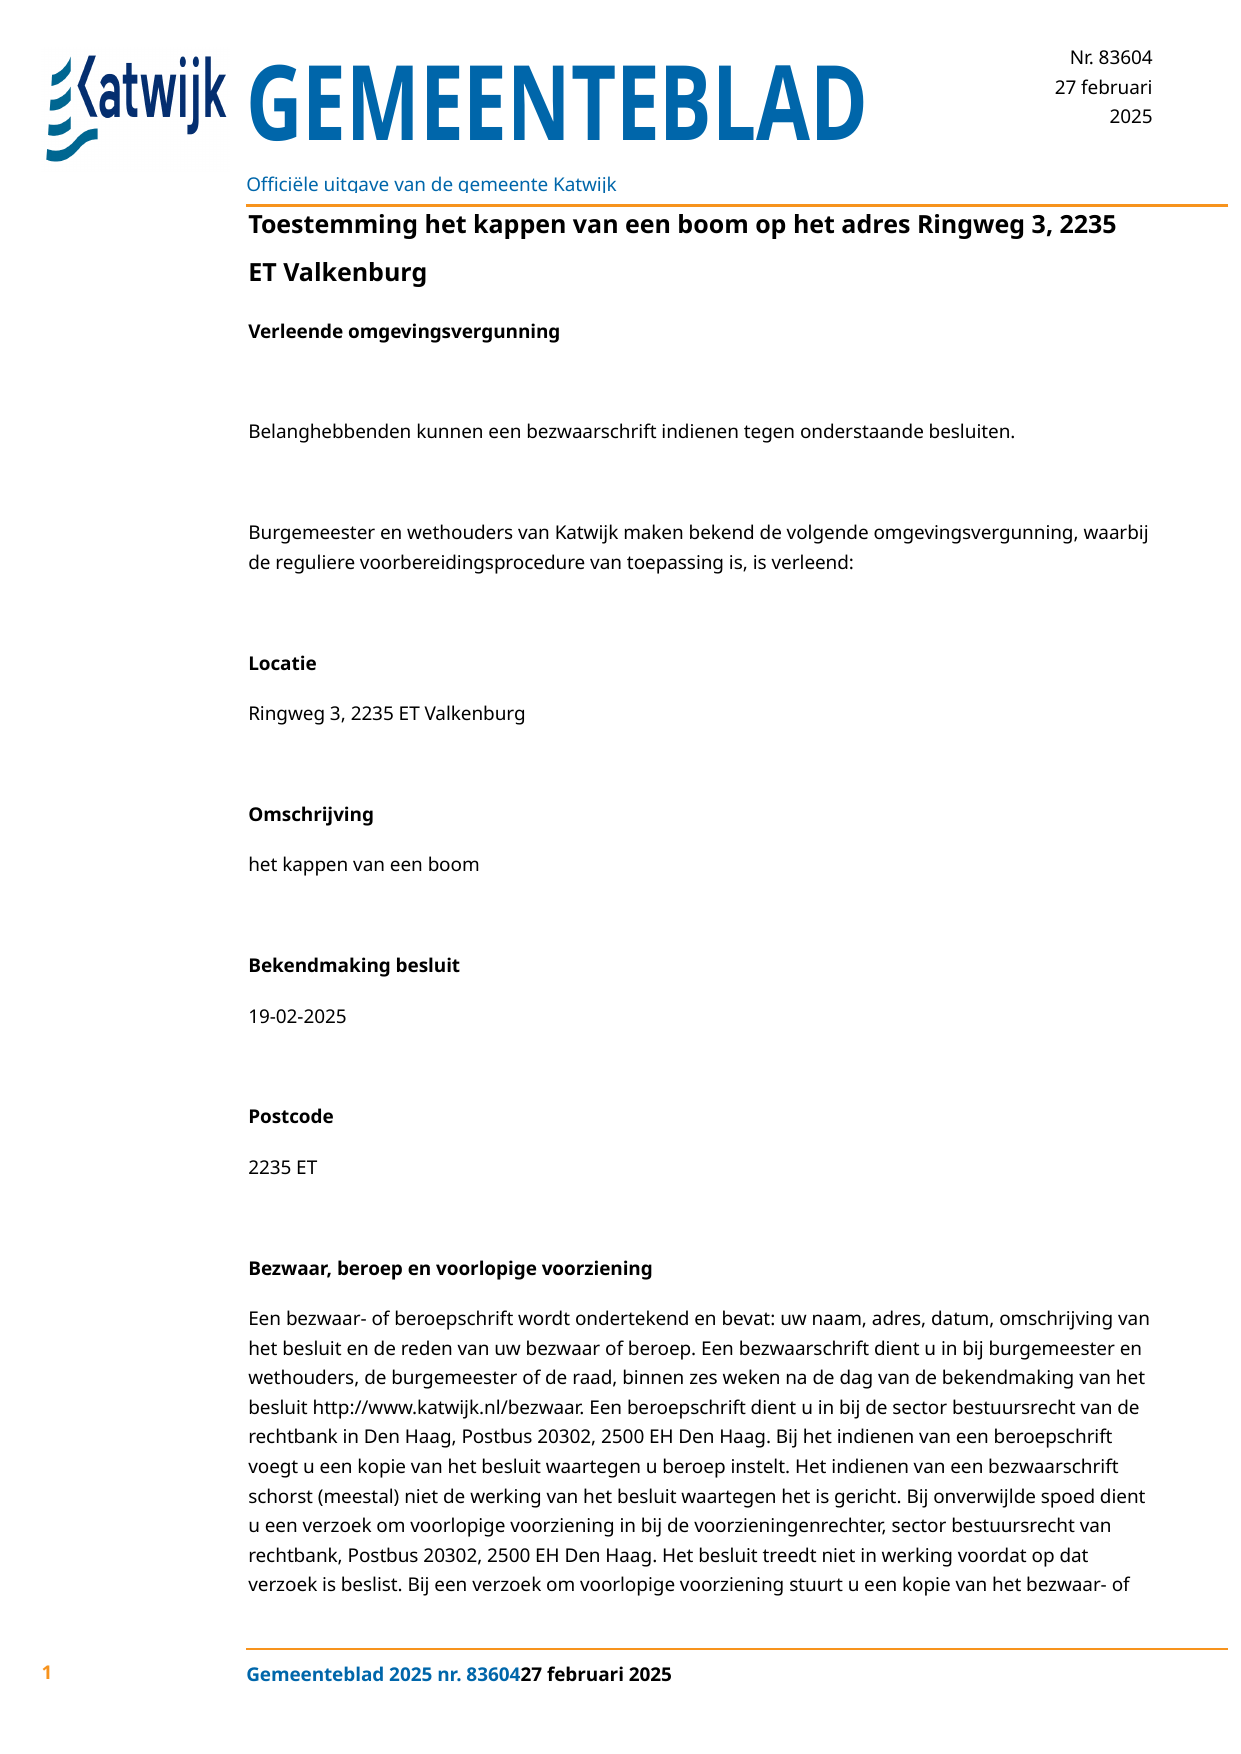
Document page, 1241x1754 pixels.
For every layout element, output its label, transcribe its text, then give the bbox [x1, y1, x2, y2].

text Omschrijving [248, 801, 1152, 827]
text 19-02-2025 [248, 1003, 1152, 1029]
text 2235 ET [248, 1154, 1152, 1180]
text Postcode [248, 1104, 1152, 1129]
text Ringweg 3, 2235 ET Valkenburg [248, 700, 1152, 726]
text Verleende omgevingsvergunning [248, 318, 1152, 344]
text het kappen van een boom [248, 852, 1152, 877]
text Toestemming het kappen van een boom op het adres Ringweg 3, 2235 ET Valkenburg [248, 207, 1152, 288]
text Bekendmaking besluit [248, 952, 1152, 978]
text Belanghebbenden kunnen een bezwaarschrift indienen tegen onderstaande besluiten. [248, 419, 1152, 444]
picture [41, 47, 231, 172]
text Locatie [248, 650, 1152, 676]
text Een bezwaar- of beroepschrift wordt ondertekend en bevat: uw naam, adres, datum, omschrijving van het besluit en de reden van uw bezwaar of beroep. Een bezwaarschrift dient u in bij burgemeester en wethouders, de burgemeester of de raad, binnen zes weken na de dag van de bekendmaking van het besluit http://www.katwijk.nl/bezwaar. Een beroepschrift dient u in bij de sector bestuursrecht van de rechtbank in Den Haag, Postbus 20302, 2500 EH Den Haag. Bij het indienen van een beroepschrift voegt u een kopie van het besluit waartegen u beroep instelt. Het indienen van een bezwaarschrift schorst (meestal) niet de werking van het besluit waartegen het is gericht. Bij onverwijlde spoed dient u een verzoek om voorlopige voorziening in bij de voorzieningenrechter, sector bestuursrecht van rechtbank, Postbus 20302, 2500 EH Den Haag. Het besluit treedt niet in werking voordat op dat verzoek is beslist. Bij een verzoek om voorlopige voorziening stuurt u een kopie van het bezwaar- of [248, 1305, 1152, 1597]
text Bezwaar, beroep en voorlopige voorziening [248, 1255, 1152, 1281]
text Burgemeester en wethouders van Katwijk maken bekend de volgende omgevingsvergunning, waarbij de reguliere voorbereidingsprocedure van toepassing is, is verleend: [248, 519, 1152, 575]
